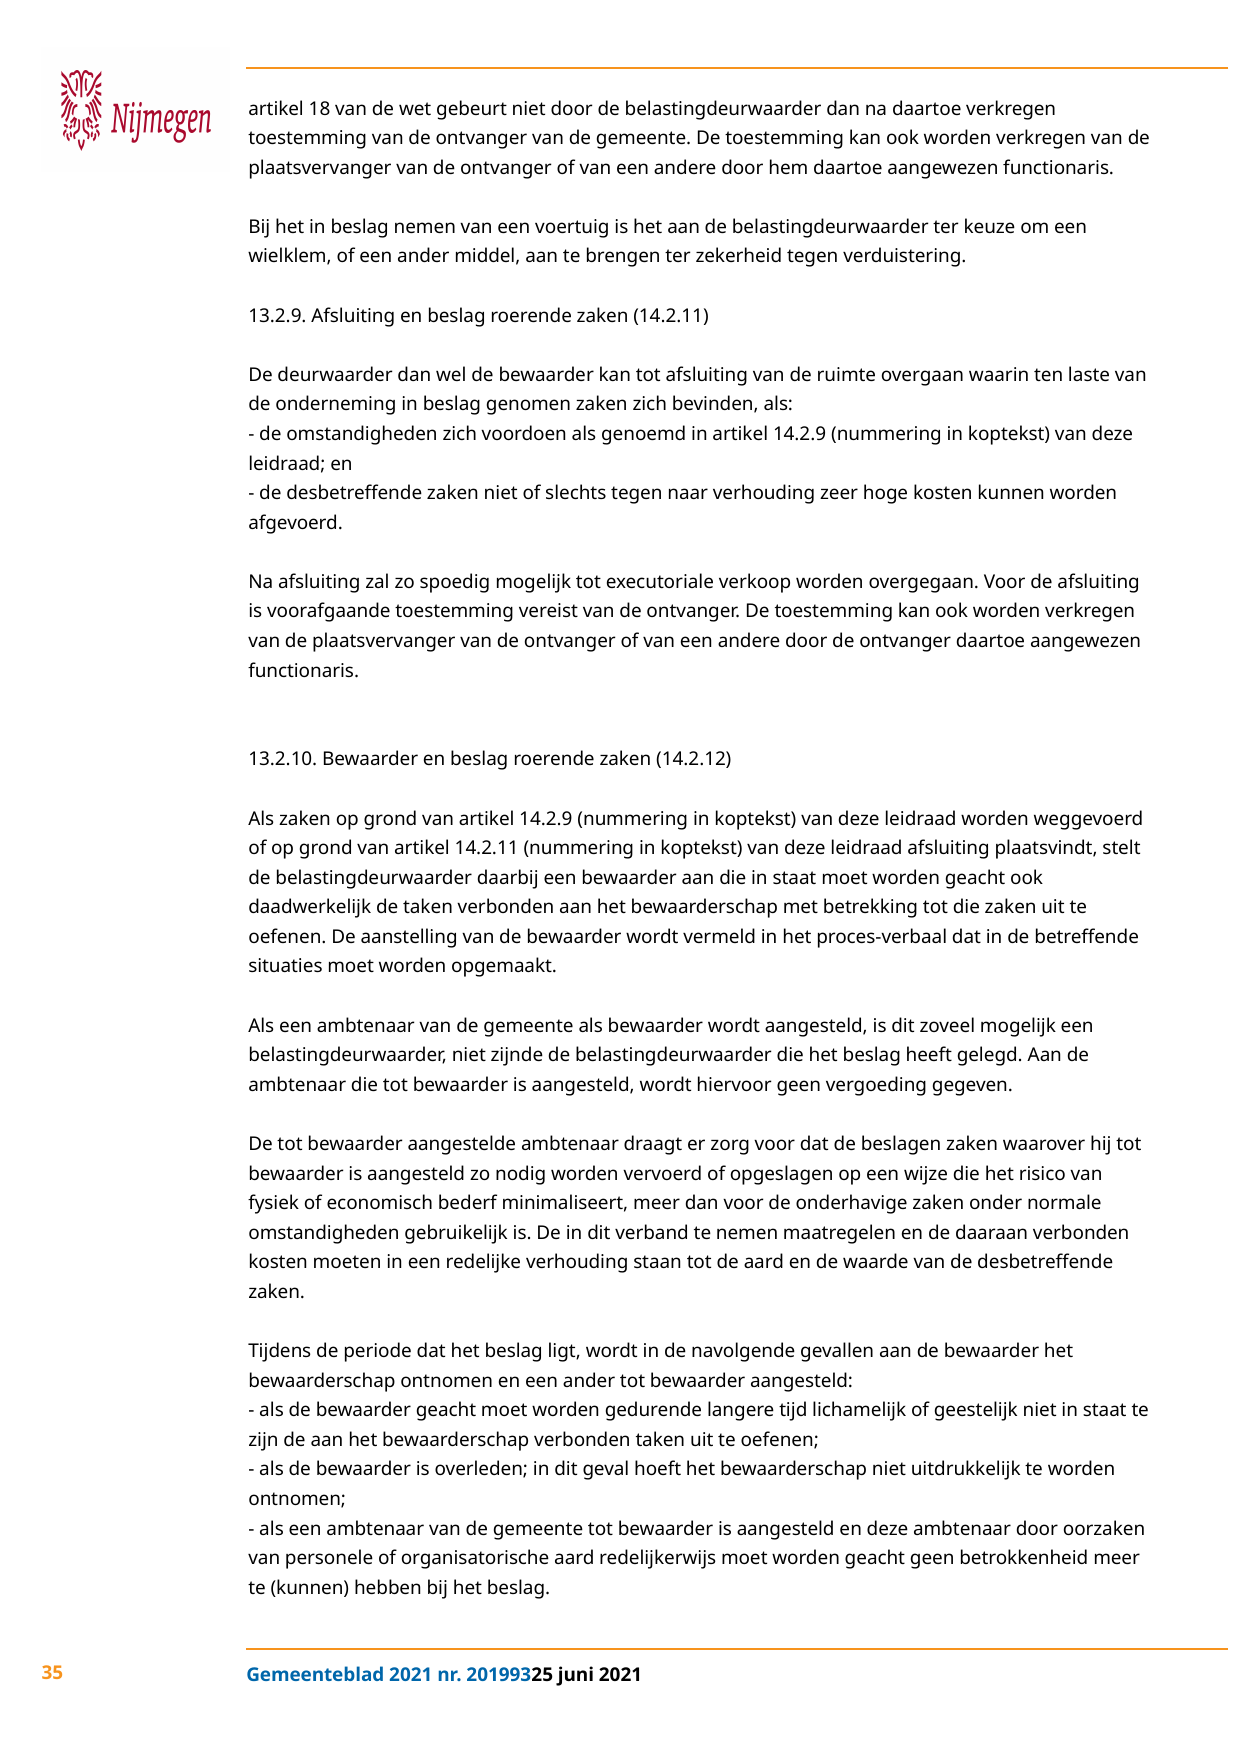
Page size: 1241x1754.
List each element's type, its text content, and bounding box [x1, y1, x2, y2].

text De tot bewaarder aangestelde ambtenaar draagt er zorg voor dat de beslagen zaken waarover hij tot bewaarder is aangesteld zo nodig worden vervoerd of opgeslagen op een wijze die het risico van fysiek of economisch bederf minimaliseert, meer dan voor de onderhavige zaken onder normale omstandigheden gebruikelijk is. De in dit verband te nemen maatregelen en de daaraan verbonden kosten moeten in een redelijke verhouding staan tot de aard en de waarde van de desbetreffende zaken. [248, 1130, 1152, 1304]
text - de desbetreffende zaken niet of slechts tegen naar verhouding zeer hoge kosten kunnen worden afgevoerd. [248, 479, 1152, 535]
text Na afsluiting zal zo spoedig mogelijk tot executoriale verkoop worden overgegaan. Voor de afsluiting is voorafgaande toestemming vereist van de ontvanger. De toestemming kan ook worden verkregen van de plaatsvervanger van de ontvanger of van een andere door de ontvanger daartoe aangewezen functionaris. [248, 568, 1152, 683]
text Tijdens de periode dat het beslag ligt, wordt in de navolgende gevallen aan de bewaarder het bewaarderschap ontnomen en een ander tot bewaarder aangesteld: [248, 1337, 1152, 1393]
text - als de bewaarder is overleden; in dit geval hoeft het bewaarderschap niet uitdrukkelijk te worden ontnomen; [248, 1456, 1152, 1511]
text artikel 18 van de wet gebeurt niet door de belastingdeurwaarder dan na daartoe verkregen toestemming van de ontvanger van de gemeente. De toestemming kan ook worden verkregen van de plaatsvervanger van de ontvanger of van een andere door hem daartoe aangewezen functionaris. [248, 95, 1152, 180]
text Als zaken op grond van artikel 14.2.9 (nummering in koptekst) van deze leidraad worden weggevoerd of op grond van artikel 14.2.11 (nummering in koptekst) van deze leidraad afsluiting plaatsvindt, stelt de belastingdeurwaarder daarbij een bewaarder aan die in staat moet worden geacht ook daadwerkelijk de taken verbonden aan het bewaarderschap met betrekking tot die zaken uit te oefenen. De aanstelling van de bewaarder wordt vermeld in het proces-verbaal dat in de betreffende situaties moet worden opgemaakt. [248, 805, 1152, 978]
text De deurwaarder dan wel de bewaarder kan tot afsluiting van de ruimte overgaan waarin ten laste van de onderneming in beslag genomen zaken zich bevinden, als: [248, 361, 1152, 416]
text - als een ambtenaar van de gemeente tot bewaarder is aangesteld en deze ambtenaar door oorzaken van personele of organisatorische aard redelijkerwijs moet worden geacht geen betrokkenheid meer te (kunnen) hebben bij het beslag. [248, 1515, 1152, 1600]
text 13.2.9. Afsluiting en beslag roerende zaken (14.2.11) [248, 302, 1152, 328]
text Als een ambtenaar van de gemeente als bewaarder wordt aangesteld, is dit zoveel mogelijk een belastingdeurwaarder, niet zijnde de belastingdeurwaarder die het beslag heeft gelegd. Aan de ambtenaar die tot bewaarder is aangesteld, wordt hiervoor geen vergoeding gegeven. [248, 1012, 1152, 1097]
text - de omstandigheden zich voordoen als genoemd in artikel 14.2.9 (nummering in koptekst) van deze leidraad; en [248, 420, 1152, 476]
picture [41, 47, 231, 172]
text Bij het in beslag nemen van een voertuig is het aan de belastingdeurwaarder ter keuze om een wielklem, of een ander middel, aan te brengen ter zekerheid tegen verduistering. [248, 213, 1152, 268]
text 13.2.10. Bewaarder en beslag roerende zaken (14.2.12) [248, 746, 1152, 771]
text - als de bewaarder geacht moet worden gedurende langere tijd lichamelijk of geestelijk niet in staat te zijn de aan het bewaarderschap verbonden taken uit te oefenen; [248, 1396, 1152, 1452]
